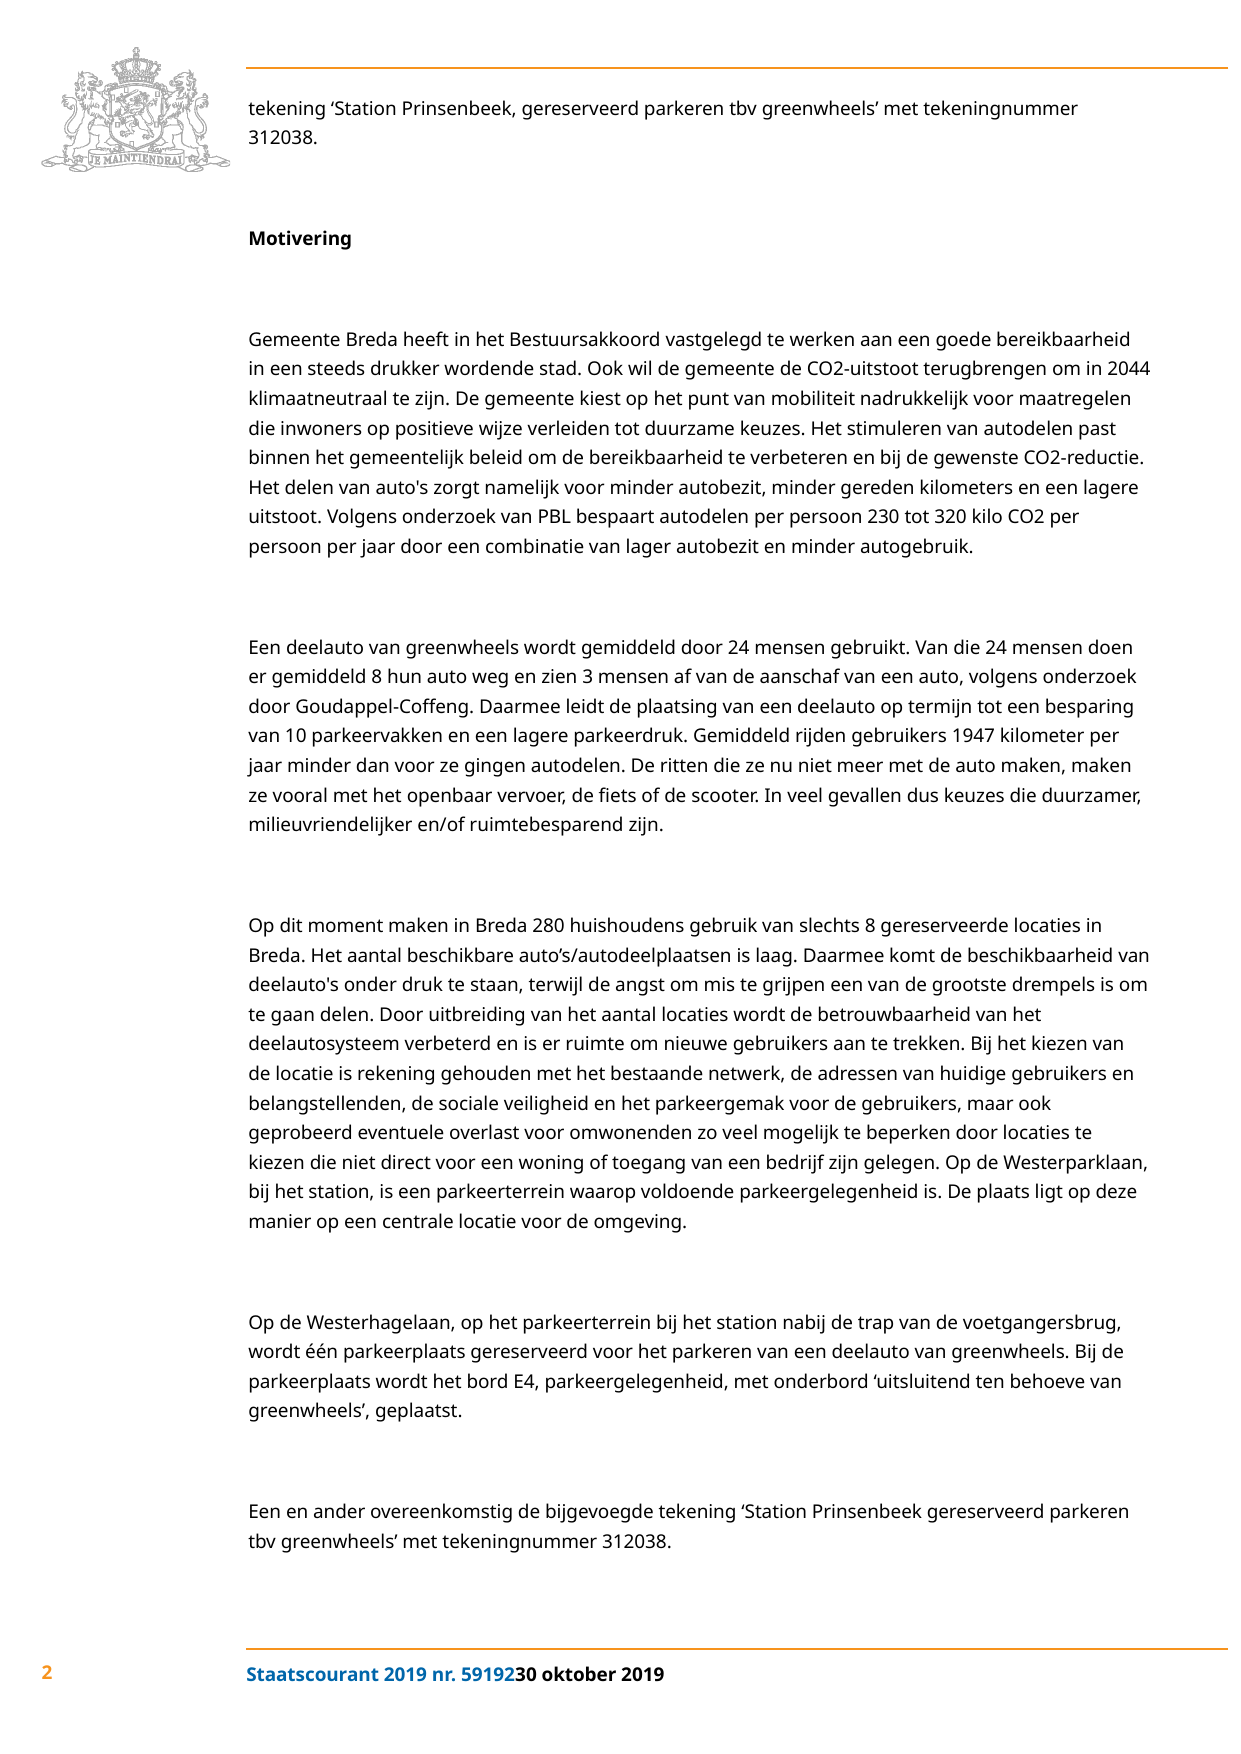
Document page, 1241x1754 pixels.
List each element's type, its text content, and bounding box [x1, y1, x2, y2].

text Motivering [248, 225, 1152, 251]
text Een deelauto van greenwheels wordt gemiddeld door 24 mensen gebruikt. Van die 24 mensen doen er gemiddeld 8 hun auto weg en zien 3 mensen af van de aanschaf van een auto, volgens onderzoek door Goudappel-Coffeng. Daarmee leidt de plaatsing van een deelauto op termijn tot een besparing van 10 parkeervakken en een lagere parkeerdruk. Gemiddeld rijden gebruikers 1947 kilometer per jaar minder dan voor ze gingen autodelen. De ritten die ze nu niet meer met de auto maken, maken ze vooral met het openbaar vervoer, de fiets of de scooter. In veel gevallen dus keuzes die duurzamer, milieuvriendelijker en/of ruimtebesparend zijn. [248, 634, 1152, 837]
text Gemeente Breda heeft in het Bestuursakkoord vastgelegd te werken aan een goede bereikbaarheid in een steeds drukker wordende stad. Ook wil de gemeente de CO2-uitstoot terugbrengen om in 2044 klimaatneutraal te zijn. De gemeente kiest op het punt van mobiliteit nadrukkelijk voor maatregelen die inwoners op positieve wijze verleiden tot duurzame keuzes. Het stimuleren van autodelen past binnen het gemeentelijk beleid om de bereikbaarheid te verbeteren en bij de gewenste CO2-reductie. Het delen van auto's zorgt namelijk voor minder autobezit, minder gereden kilometers en een lagere uitstoot. Volgens onderzoek van PBL bespaart autodelen per persoon 230 tot 320 kilo CO2 per persoon per jaar door een combinatie van lager autobezit en minder autogebruik. [248, 326, 1152, 559]
text tekening ‘Station Prinsenbeek, gereserveerd parkeren tbv greenwheels’ met tekeningnummer 312038. [248, 95, 1152, 150]
text Op de Westerhagelaan, op het parkeerterrein bij het station nabij de trap van de voetgangersbrug, wordt één parkeerplaats gereserveerd voor het parkeren van een deelauto van greenwheels. Bij de parkeerplaats wordt het bord E4, parkeergelegenheid, met onderbord ‘uitsluitend ten behoeve van greenwheels’, geplaatst. [248, 1309, 1152, 1423]
text Op dit moment maken in Breda 280 huishoudens gebruik van slechts 8 gereserveerde locaties in Breda. Het aantal beschikbare auto’s/autodeelplaatsen is laag. Daarmee komt de beschikbaarheid van deelauto's onder druk te staan, terwijl de angst om mis te grijpen een van de grootste drempels is om te gaan delen. Door uitbreiding van het aantal locaties wordt de betrouwbaarheid van het deelautosysteem verbeterd en is er ruimte om nieuwe gebruikers aan te trekken. Bij het kiezen van de locatie is rekening gehouden met het bestaande netwerk, de adressen van huidige gebruikers en belangstellenden, de sociale veiligheid en het parkeergemak voor de gebruikers, maar ook geprobeerd eventuele overlast voor omwonenden zo veel mogelijk te beperken door locaties te kiezen die niet direct voor een woning of toegang van een bedrijf zijn gelegen. Op de Westerparklaan, bij het station, is een parkeerterrein waarop voldoende parkeergelegenheid is. De plaats ligt op deze manier op een centrale locatie voor de omgeving. [248, 912, 1152, 1234]
text Een en ander overeenkomstig de bijgevoegde tekening ‘Station Prinsenbeek gereserveerd parkeren tbv greenwheels’ met tekeningnummer 312038. [248, 1498, 1152, 1554]
picture [41, 47, 231, 172]
